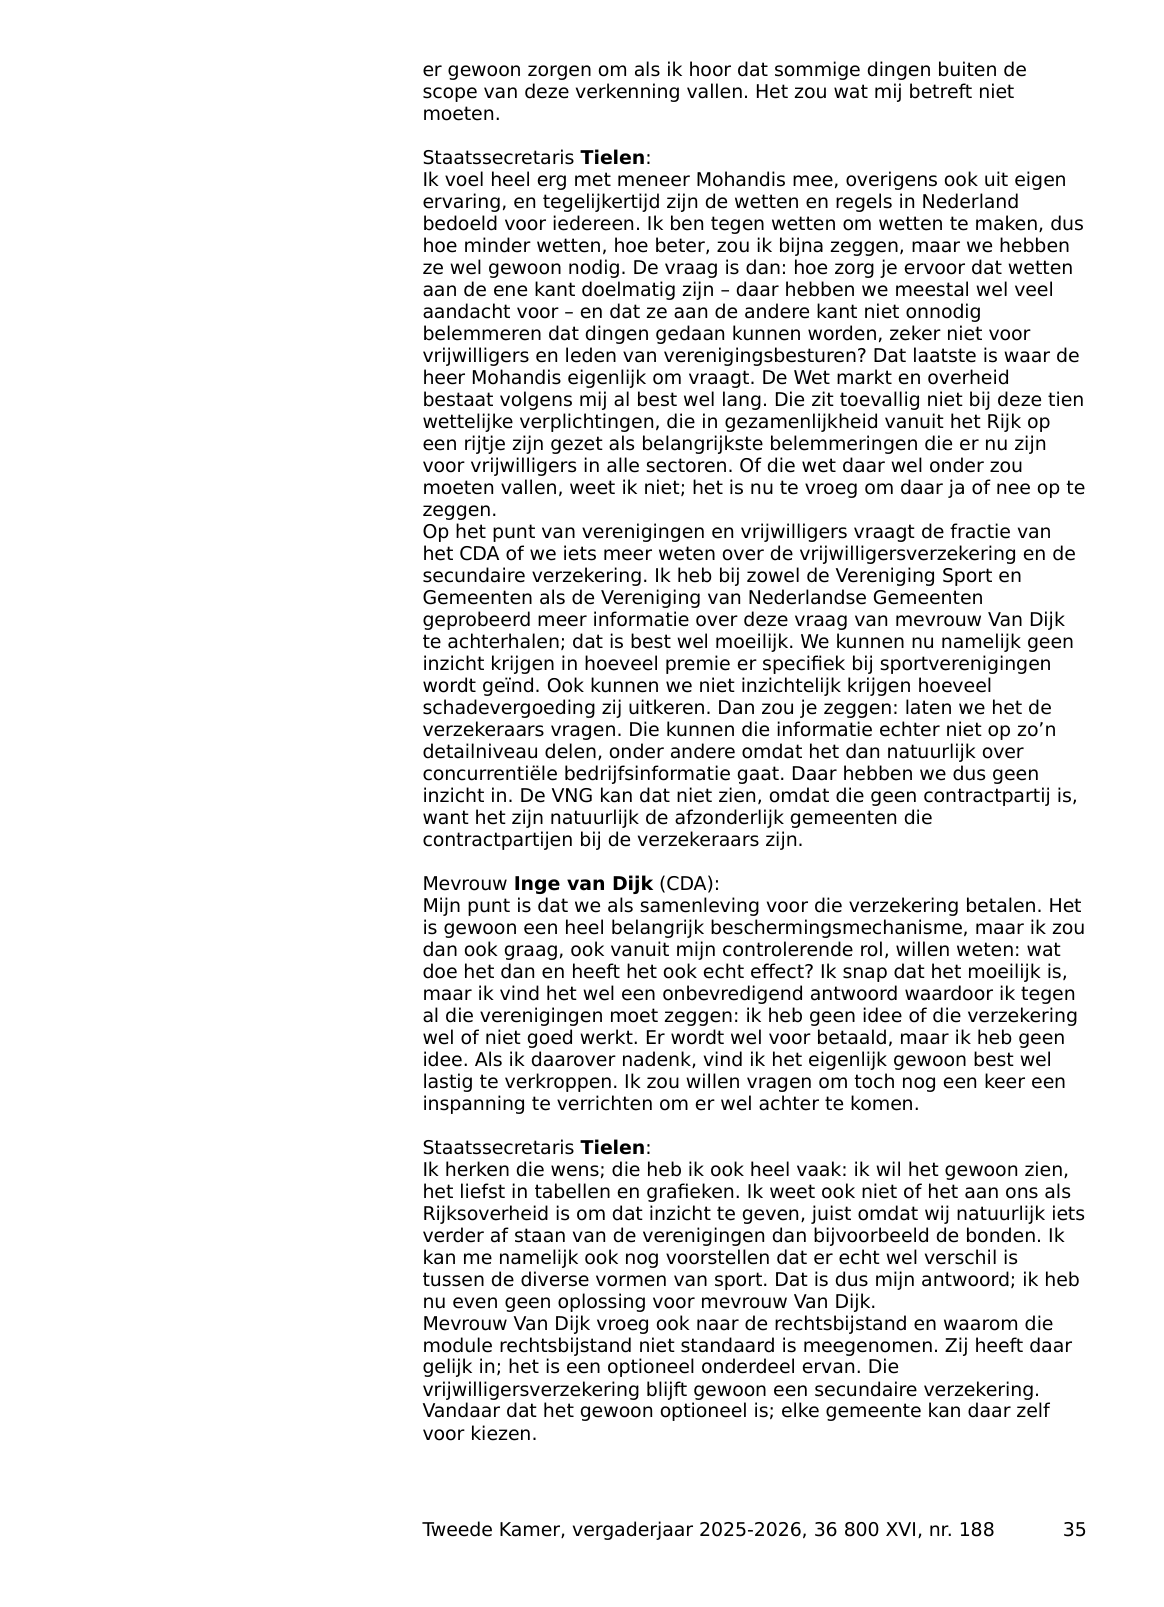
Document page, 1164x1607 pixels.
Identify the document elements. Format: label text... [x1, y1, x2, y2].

text Ik herken die wens; die heb ik ook heel vaak: ik wil het gewoon zien, het liefst in tabellen en grafieken. Ik weet ook niet of het aan ons als Rijksoverheid is om dat inzicht te geven, juist omdat wij natuurlijk iets verder af staan van de verenigingen dan bijvoorbeeld de bonden. Ik kan me namelijk ook nog voorstellen dat er echt wel verschil is tussen de diverse vormen van sport. Dat is dus mijn antwoord; ik heb nu even geen oplossing voor mevrouw Van Dijk. [422, 1159, 1087, 1312]
text Ik voel heel erg met meneer Mohandis mee, overigens ook uit eigen ervaring, en tegelijkertijd zijn de wetten en regels in Nederland bedoeld voor iedereen. Ik ben tegen wetten om wetten te maken, dus hoe minder wetten, hoe beter, zou ik bijna zeggen, maar we hebben ze wel gewoon nodig. De vraag is dan: hoe zorg je ervoor dat wetten aan de ene kant doelmatig zijn – daar hebben we meestal wel veel aandacht voor – en dat ze aan de andere kant niet onnodig belemmeren dat dingen gedaan kunnen worden, zeker niet voor vrijwilligers en leden van verenigingsbesturen? Dat laatste is waar de heer Mohandis eigenlijk om vraagt. De Wet markt en overheid bestaat volgens mij al best wel lang. Die zit toevallig niet bij deze tien wettelijke verplichtingen, die in gezamenlijkheid vanuit het Rijk op een rijtje zijn gezet als belangrijkste belemmeringen die er nu zijn voor vrijwilligers in alle sectoren. Of die wet daar wel onder zou moeten vallen, weet ik niet; het is nu te vroeg om daar ja of nee op te zeggen. [422, 169, 1087, 521]
text Mijn punt is dat we als samenleving voor die verzekering betalen. Het is gewoon een heel belangrijk beschermingsmechanisme, maar ik zou dan ook graag, ook vanuit mijn controlerende rol, willen weten: wat doe het dan en heeft het ook echt effect? Ik snap dat het moeilijk is, maar ik vind het wel een onbevredigend antwoord waardoor ik tegen al die verenigingen moet zeggen: ik heb geen idee of die verzekering wel of niet goed werkt. Er wordt wel voor betaald, maar ik heb geen idee. Als ik daarover nadenk, vind ik het eigenlijk gewoon best wel lastig te verkroppen. Ik zou willen vragen om toch nog een keer een inspanning te verrichten om er wel achter te komen. [422, 895, 1087, 1114]
text Mevrouw Inge van Dijk (CDA): [422, 873, 1087, 895]
text Mevrouw Van Dijk vroeg ook naar de rechtsbijstand en waarom die module rechtsbijstand niet standaard is meegenomen. Zij heeft daar gelijk in; het is een optioneel onderdeel ervan. Die vrijwilligersverzekering blijft gewoon een secundaire verzekering. Vandaar dat het gewoon optioneel is; elke gemeente kan daar zelf voor kiezen. [422, 1312, 1087, 1444]
text er gewoon zorgen om als ik hoor dat sommige dingen buiten de scope van deze verkenning vallen. Het zou wat mij betreft niet moeten. [422, 59, 1087, 125]
text Staatssecretaris Tielen: [422, 147, 1087, 169]
text Op het punt van verenigingen en vrijwilligers vraagt de fractie van het CDA of we iets meer weten over de vrijwilligersverzekering en de secundaire verzekering. Ik heb bij zowel de Vereniging Sport en Gemeenten als de Vereniging van Nederlandse Gemeenten geprobeerd meer informatie over deze vraag van mevrouw Van Dijk te achterhalen; dat is best wel moeilijk. We kunnen nu namelijk geen inzicht krijgen in hoeveel premie er specifiek bij sportverenigingen wordt geïnd. Ook kunnen we niet inzichtelijk krijgen hoeveel schadevergoeding zij uitkeren. Dan zou je zeggen: laten we het de verzekeraars vragen. Die kunnen die informatie echter niet op zo’n detailniveau delen, onder andere omdat het dan natuurlijk over concurrentiële bedrijfsinformatie gaat. Daar hebben we dus geen inzicht in. De VNG kan dat niet zien, omdat die geen contractpartij is, want het zijn natuurlijk de afzonderlijk gemeenten die contractpartijen bij de verzekeraars zijn. [422, 521, 1087, 851]
text Staatssecretaris Tielen: [422, 1137, 1087, 1159]
